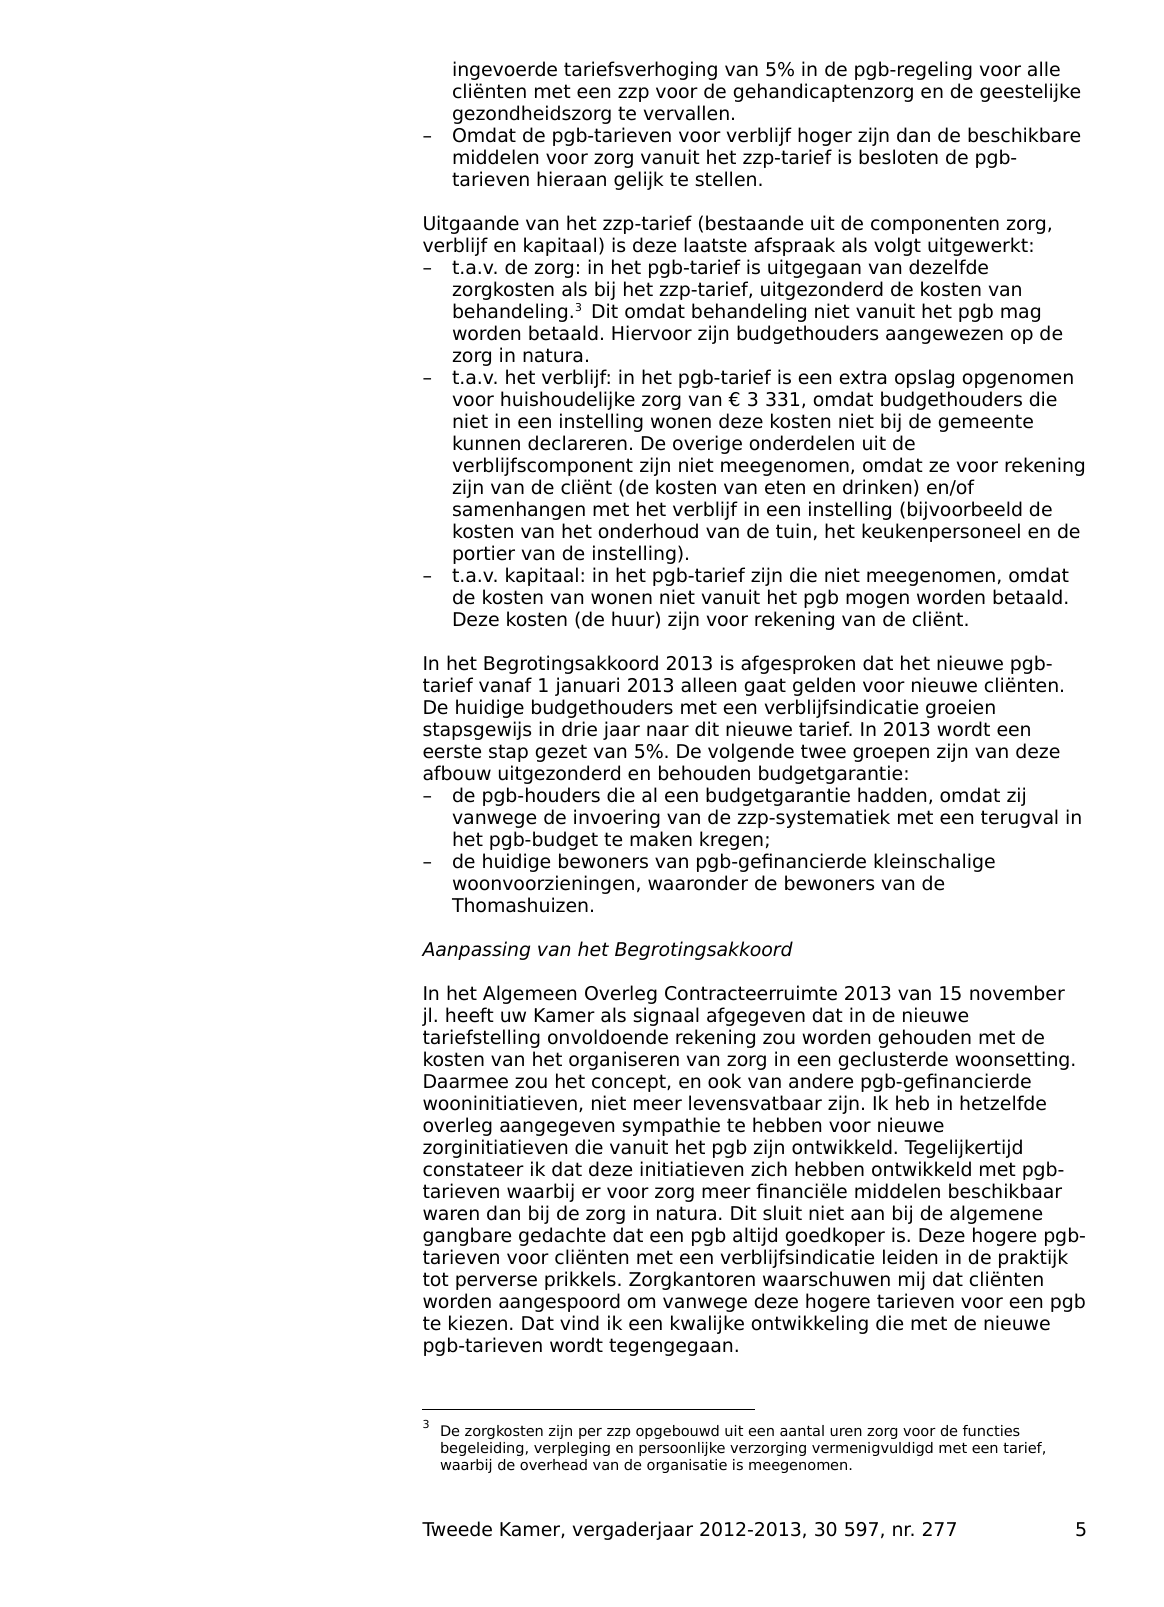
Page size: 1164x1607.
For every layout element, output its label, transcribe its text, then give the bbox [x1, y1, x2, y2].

subtitle Aanpassing van het Begrotingsakkoord [422, 939, 1087, 961]
text – de pgb-houders die al een budgetgarantie hadden, omdat zij vanwege de invoering van de zzp-systematiek met een terugval in het pgb-budget te maken kregen; [422, 785, 1087, 851]
text Uitgaande van het zzp-tarief (bestaande uit de componenten zorg, verblijf en kapitaal) is deze laatste afspraak als volgt uitgewerkt: [422, 213, 1087, 257]
text In het Algemeen Overleg Contracteerruimte 2013 van 15 november jl. heeft uw Kamer als signaal afgegeven dat in de nieuwe tariefstelling onvoldoende rekening zou worden gehouden met de kosten van het organiseren van zorg in een geclusterde woonsetting. Daarmee zou het concept, en ook van andere pgb-gefinancierde wooninitiatieven, niet meer levensvatbaar zijn. Ik heb in hetzelfde overleg aangegeven sympathie te hebben voor nieuwe zorginitiatieven die vanuit het pgb zijn ontwikkeld. Tegelijkertijd constateer ik dat deze initiatieven zich hebben ontwikkeld met pgb-tarieven waarbij er voor zorg meer financiële middelen beschikbaar waren dan bij de zorg in natura. Dit sluit niet aan bij de algemene gangbare gedachte dat een pgb altijd goedkoper is. Deze hogere pgb-tarieven voor cliënten met een verblijfsindicatie leiden in de praktijk tot perverse prikkels. Zorgkantoren waarschuwen mij dat cliënten worden aangespoord om vanwege deze hogere tarieven voor een pgb te kiezen. Dat vind ik een kwalijke ontwikkeling die met de nieuwe pgb-tarieven wordt tegengegaan. [422, 983, 1087, 1357]
text – de huidige bewoners van pgb-gefinancierde kleinschalige woonvoorzieningen, waaronder de bewoners van de Thomashuizen. [422, 851, 1087, 917]
text In het Begrotingsakkoord 2013 is afgesproken dat het nieuwe pgb-tarief vanaf 1 januari 2013 alleen gaat gelden voor nieuwe cliënten. De huidige budgethouders met een verblijfsindicatie groeien stapsgewijs in drie jaar naar dit nieuwe tarief. In 2013 wordt een eerste stap gezet van 5%. De volgende twee groepen zijn van deze afbouw uitgezonderd en behouden budgetgarantie: [422, 653, 1087, 785]
text – t.a.v. de zorg: in het pgb-tarief is uitgegaan van dezelfde zorgkosten als bij het zzp-tarief, uitgezonderd de kosten van behandeling. Dit omdat behandeling niet vanuit het pgb mag worden betaald. Hiervoor zijn budgethouders aangewezen op de zorg in natura. [422, 257, 1087, 367]
text – Omdat de pgb-tarieven voor verblijf hoger zijn dan de beschikbare middelen voor zorg vanuit het zzp-tarief is besloten de pgb-tarieven hieraan gelijk te stellen. [422, 125, 1087, 191]
text ingevoerde tariefsverhoging van 5% in de pgb-regeling voor alle cliënten met een zzp voor de gehandicaptenzorg en de geestelijke gezondheidszorg te vervallen. [422, 59, 1087, 125]
text De zorgkosten zijn per zzp opgebouwd uit een aantal uren zorg voor de functies begeleiding, verpleging en persoonlijke verzorging vermenigvuldigd met een tarief, waarbij de overhead van de organisatie is meegenomen. [422, 1418, 1087, 1474]
text – t.a.v. kapitaal: in het pgb-tarief zijn die niet meegenomen, omdat de kosten van wonen niet vanuit het pgb mogen worden betaald. Deze kosten (de huur) zijn voor rekening van de cliënt. [422, 565, 1087, 631]
text – t.a.v. het verblijf: in het pgb-tarief is een extra opslag opgenomen voor huishoudelijke zorg van € 3 331, omdat budgethouders die niet in een instelling wonen deze kosten niet bij de gemeente kunnen declareren. De overige onderdelen uit de verblijfscomponent zijn niet meegenomen, omdat ze voor rekening zijn van de cliënt (de kosten van eten en drinken) en/of samenhangen met het verblijf in een instelling (bijvoorbeeld de kosten van het onderhoud van de tuin, het keukenpersoneel en de portier van de instelling). [422, 367, 1087, 565]
